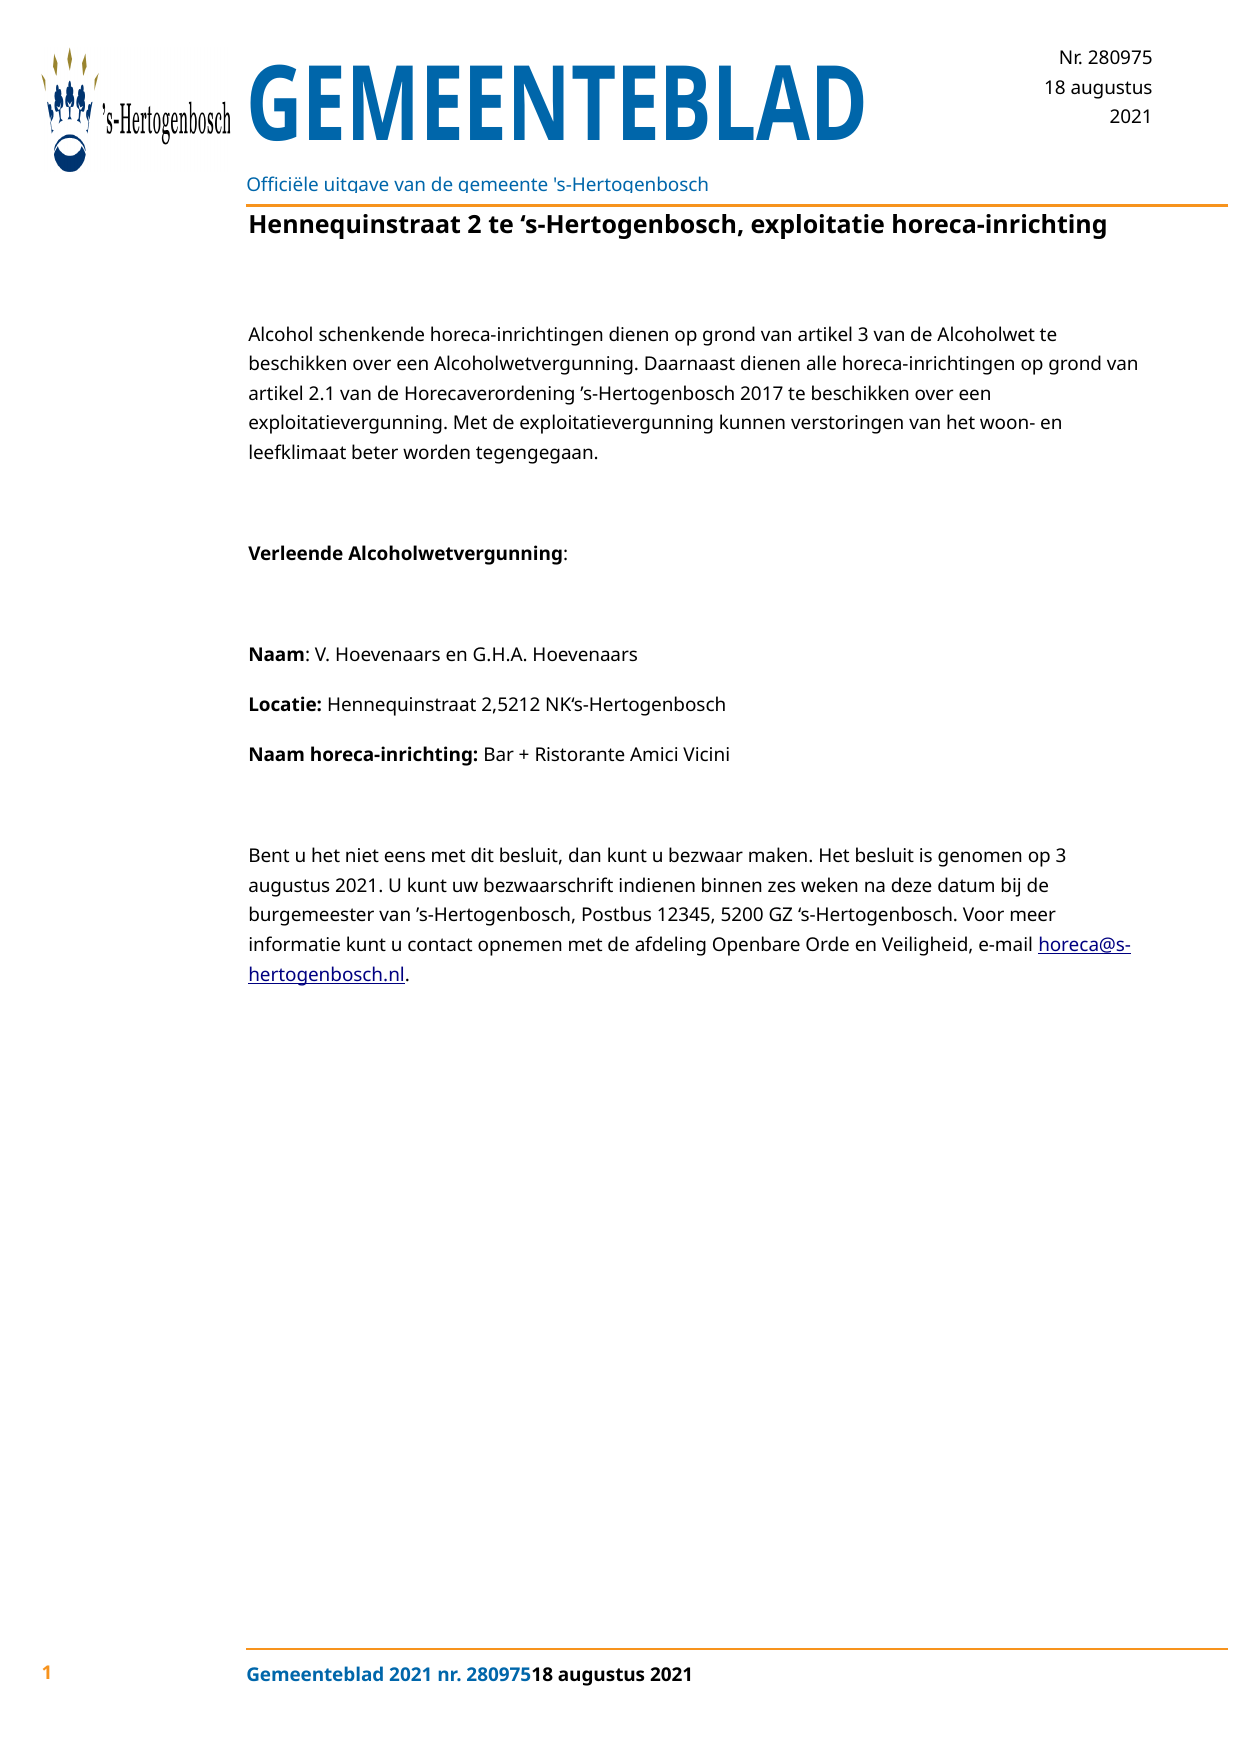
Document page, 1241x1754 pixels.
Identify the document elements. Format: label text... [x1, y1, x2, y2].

text Locatie: Hennequinstraat 2,5212 NK‘s-Hertogenbosch [248, 691, 1152, 717]
text Naam horeca-inrichting: Bar + Ristorante Amici Vicini [248, 742, 1152, 767]
text Naam: V. Hoevenaars en G.H.A. Hoevenaars [248, 641, 1152, 666]
text Alcohol schenkende horeca-inrichtingen dienen op grond van artikel 3 van de Alcoholwet te beschikken over een Alcoholwetvergunning. Daarnaast dienen alle horeca-inrichtingen op grond van artikel 2.1 van de Horecaverordening ’s-Hertogenbosch 2017 te beschikken over een exploitatievergunning. Met de exploitatievergunning kunnen verstoringen van het woon- en leefklimaat beter worden tegengegaan. [248, 321, 1152, 465]
text Hennequinstraat 2 te ‘s-Hertogenbosch, exploitatie horeca-inrichting [248, 207, 1152, 241]
text Verleende Alcoholwetvergunning: [248, 540, 1152, 566]
text Bent u het niet eens met dit besluit, dan kunt u bezwaar maken. Het besluit is genomen op 3 augustus 2021. U kunt uw bezwaarschrift indienen binnen zes weken na deze datum bij de burgemeester van ’s-Hertogenbosch, Postbus 12345, 5200 GZ ‘s-Hertogenbosch. Voor meer informatie kunt u contact opnemen met de afdeling Openbare Orde en Veiligheid, e-mail horeca@s-hertogenbosch.nl. [248, 842, 1152, 986]
picture [41, 47, 231, 172]
